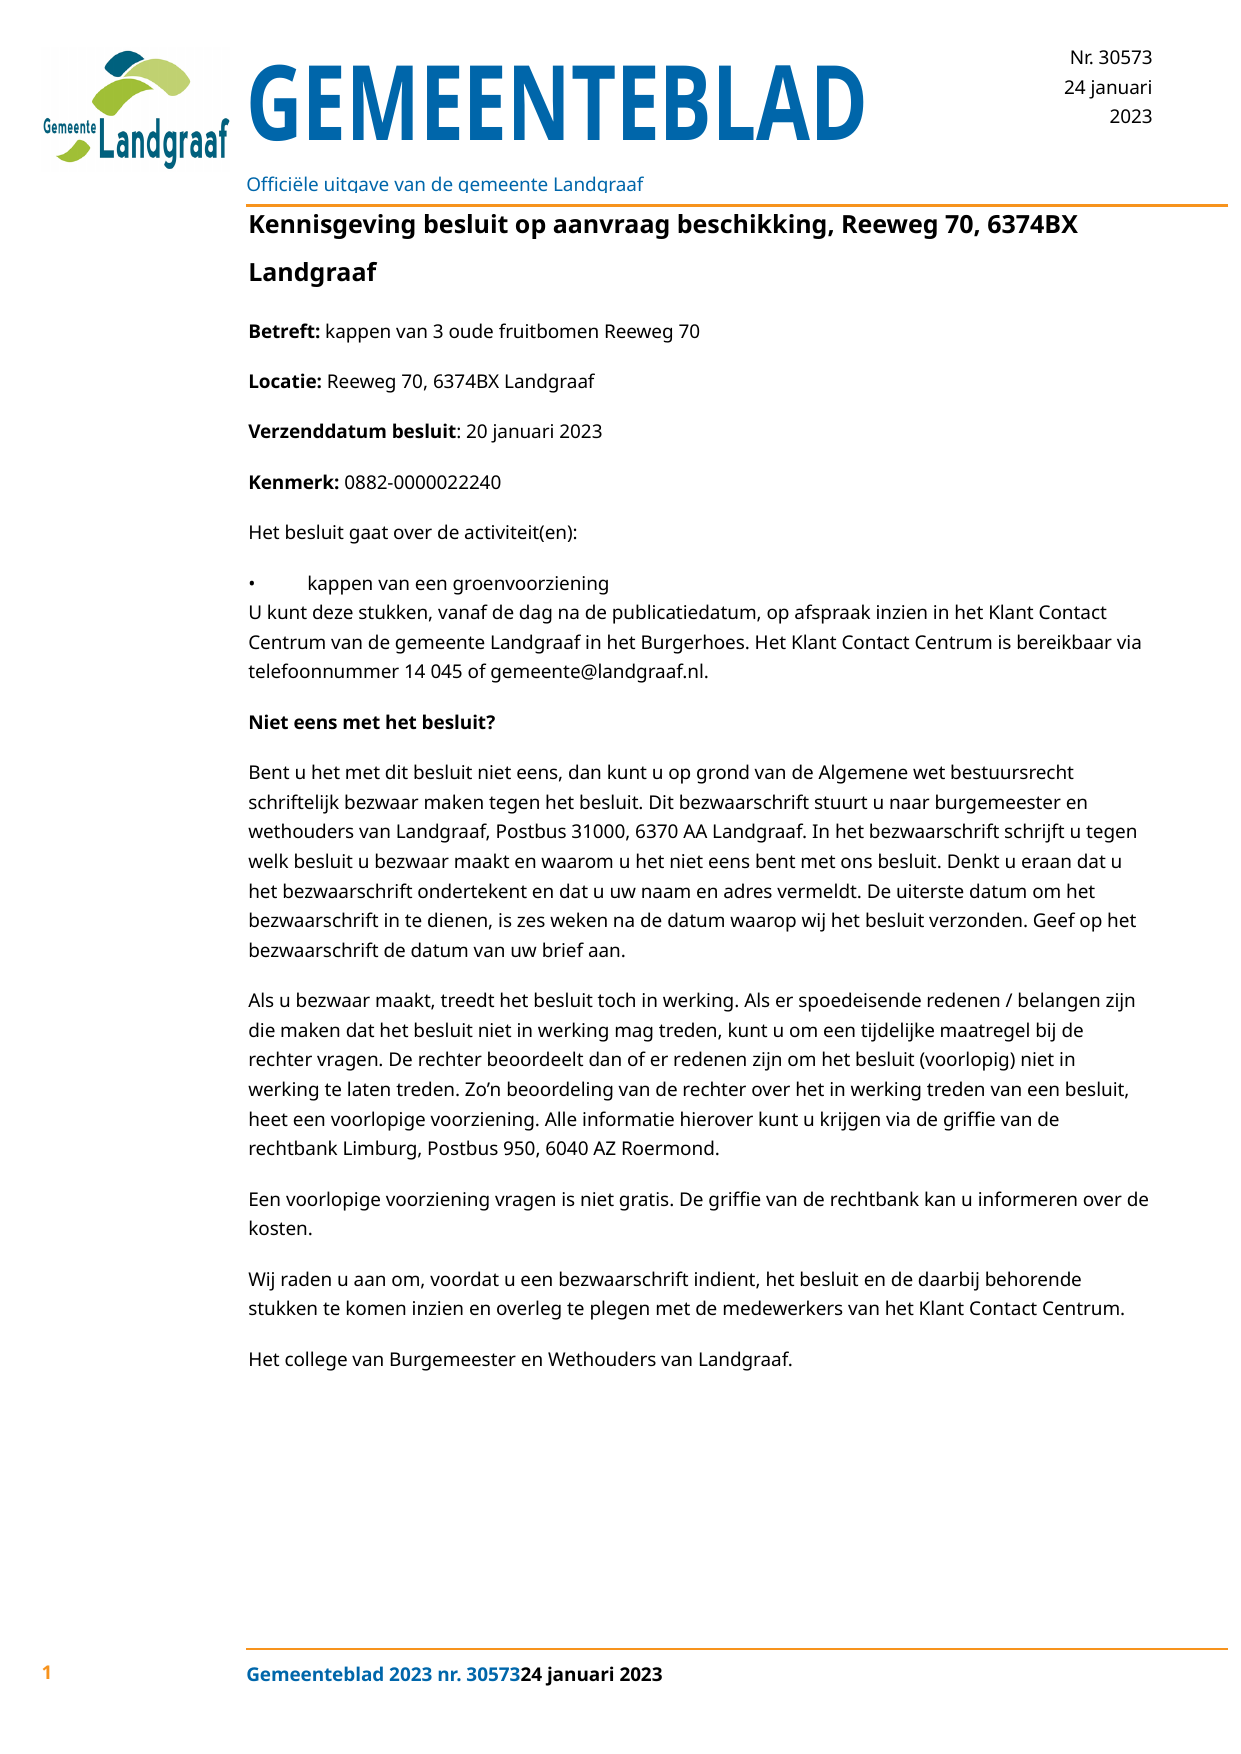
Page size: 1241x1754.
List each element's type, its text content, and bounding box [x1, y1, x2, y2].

text Wij raden u aan om, voordat u een bezwaarschrift indient, het besluit en de daarbij behorende stukken te komen inzien en overleg te plegen met de medewerkers van het Klant Contact Centrum. [248, 1266, 1152, 1321]
text Locatie: Reeweg 70, 6374BX Landgraaf [248, 368, 1152, 394]
text Betreft: kappen van 3 oude fruitbomen Reeweg 70 [248, 318, 1152, 344]
list kappen van een groenvoorziening [248, 570, 1152, 596]
text Kenmerk: 0882-0000022240 [248, 469, 1152, 495]
picture [41, 47, 231, 172]
text Een voorlopige voorziening vragen is niet gratis. De griffie van de rechtbank kan u informeren over de kosten. [248, 1186, 1152, 1241]
text Het besluit gaat over de activiteit(en): [248, 519, 1152, 545]
text Als u bezwaar maakt, treedt het besluit toch in werking. Als er spoedeisende redenen / belangen zijn die maken dat het besluit niet in werking mag treden, kunt u om een tijdelijke maatregel bij de rechter vragen. De rechter beoordeelt dan of er redenen zijn om het besluit (voorlopig) niet in werking te laten treden. Zo’n beoordeling van de rechter over het in werking treden van een besluit, heet een voorlopige voorziening. Alle informatie hierover kunt u krijgen via de griffie van de rechtbank Limburg, Postbus 950, 6040 AZ Roermond. [248, 987, 1152, 1161]
text Bent u het met dit besluit niet eens, dan kunt u op grond van de Algemene wet bestuursrecht schriftelijk bezwaar maken tegen het besluit. Dit bezwaarschrift stuurt u naar burgemeester en wethouders van Landgraaf, Postbus 31000, 6370 AA Landgraaf. In het bezwaarschrift schrijft u tegen welk besluit u bezwaar maakt en waarom u het niet eens bent met ons besluit. Denkt u eraan dat u het bezwaarschrift ondertekent en dat u uw naam en adres vermeldt. De uiterste datum om het bezwaarschrift in te dienen, is zes weken na de datum waarop wij het besluit verzonden. Geef op het bezwaarschrift de datum van uw brief aan. [248, 759, 1152, 963]
text Niet eens met het besluit? [248, 709, 1152, 735]
text Verzenddatum besluit: 20 januari 2023 [248, 419, 1152, 444]
text U kunt deze stukken, vanaf de dag na de publicatiedatum, op afspraak inzien in het Klant Contact Centrum van de gemeente Landgraaf in het Burgerhoes. Het Klant Contact Centrum is bereikbaar via telefoonnummer 14 045 of gemeente@landgraaf.nl. [248, 599, 1152, 684]
text Kennisgeving besluit op aanvraag beschikking, Reeweg 70, 6374BX Landgraaf [248, 207, 1152, 288]
text Het college van Burgemeester en Wethouders van Landgraaf. [248, 1346, 1152, 1372]
